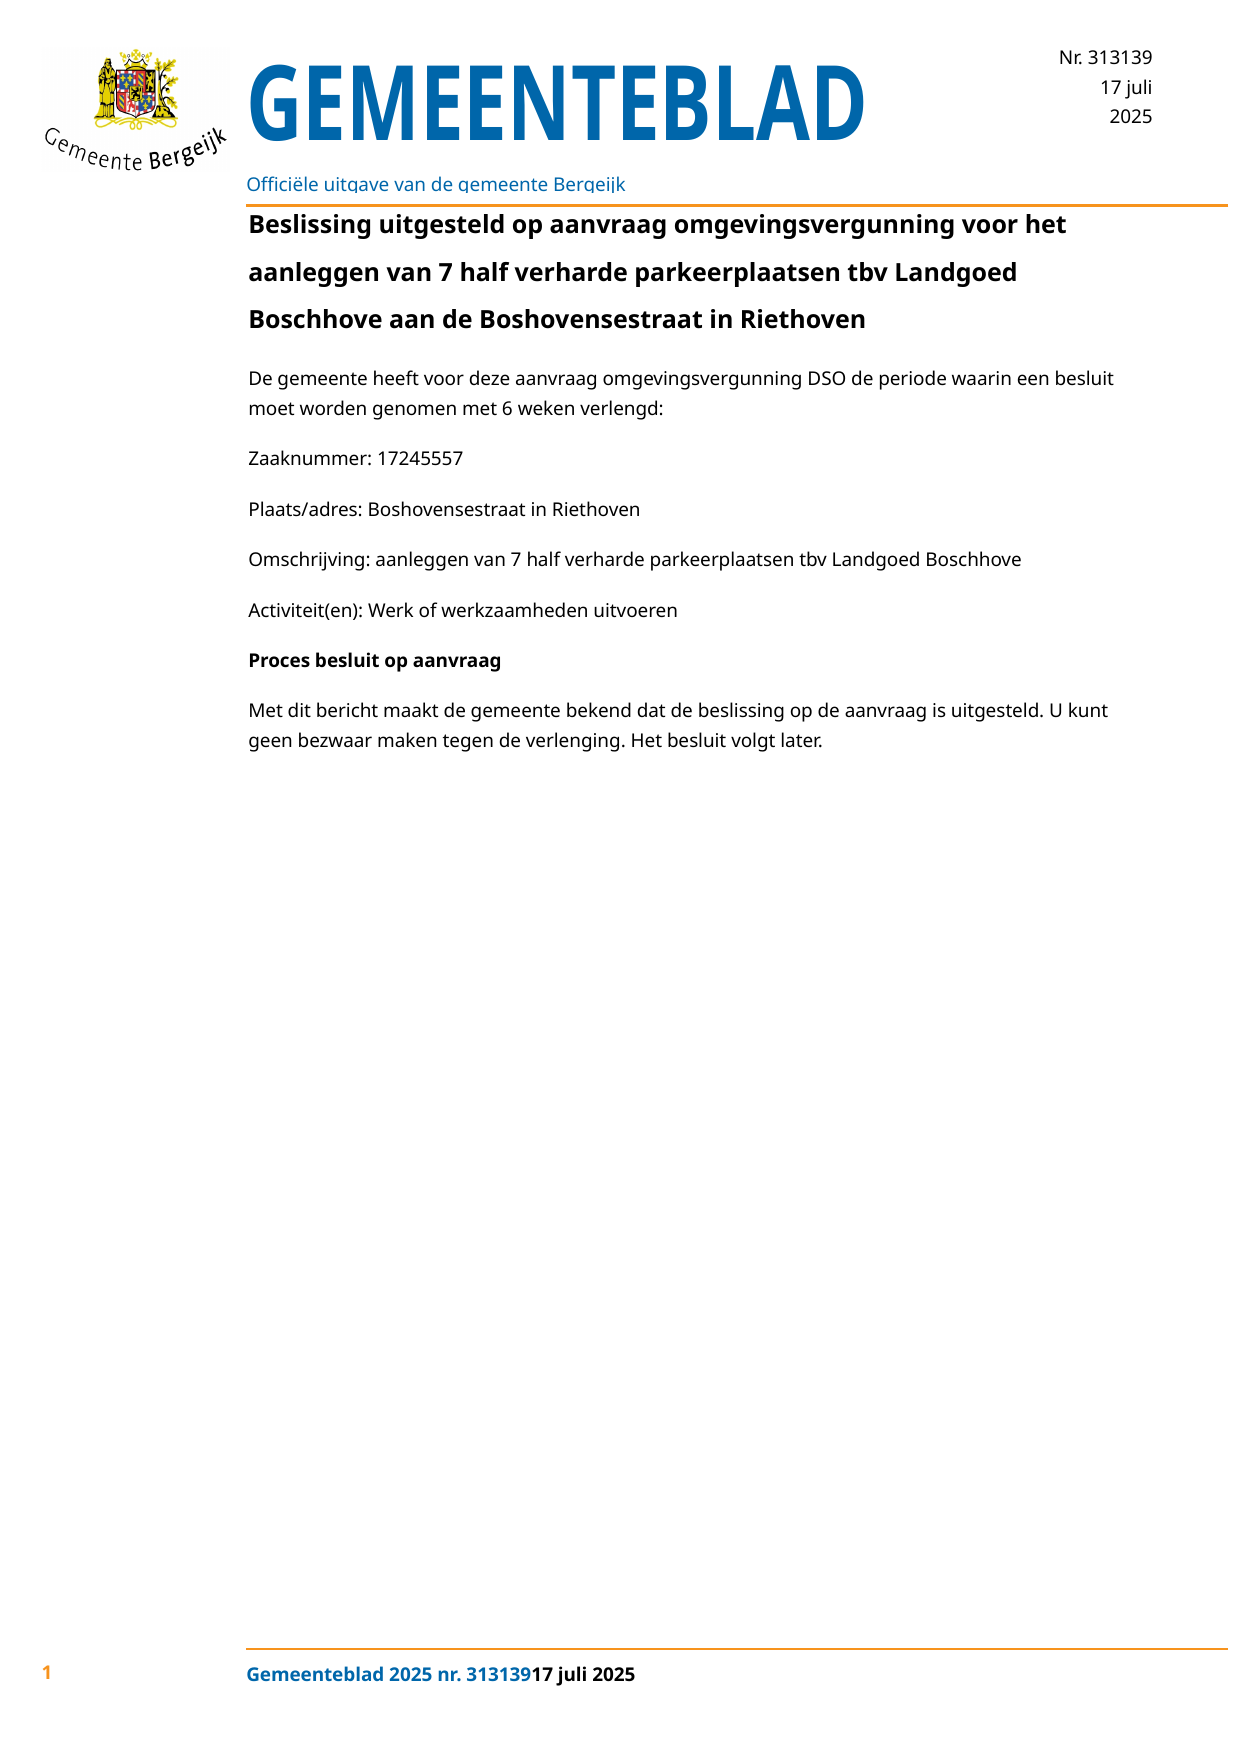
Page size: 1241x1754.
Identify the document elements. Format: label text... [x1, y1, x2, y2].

text Met dit bericht maakt de gemeente bekend dat de beslissing op de aanvraag is uitgesteld. U kunt geen bezwaar maken tegen de verlenging. Het besluit volgt later. [248, 698, 1152, 753]
text Activiteit(en): Werk of werkzaamheden uitvoeren [248, 597, 1152, 622]
text Zaaknummer: 17245557 [248, 446, 1152, 471]
text Beslissing uitgesteld op aanvraag omgevingsvergunning voor het aanleggen van 7 half verharde parkeerplaatsen tbv Landgoed Boschhove aan de Boshovensestraat in Riethoven [248, 207, 1152, 336]
text Proces besluit op aanvraag [248, 647, 1152, 673]
picture [41, 47, 231, 172]
text De gemeente heeft voor deze aanvraag omgevingsvergunning DSO de periode waarin een besluit moet worden genomen met 6 weken verlengd: [248, 366, 1152, 421]
text Plaats/adres: Boshovensestraat in Riethoven [248, 496, 1152, 522]
text Omschrijving: aanleggen van 7 half verharde parkeerplaatsen tbv Landgoed Boschhove [248, 546, 1152, 572]
